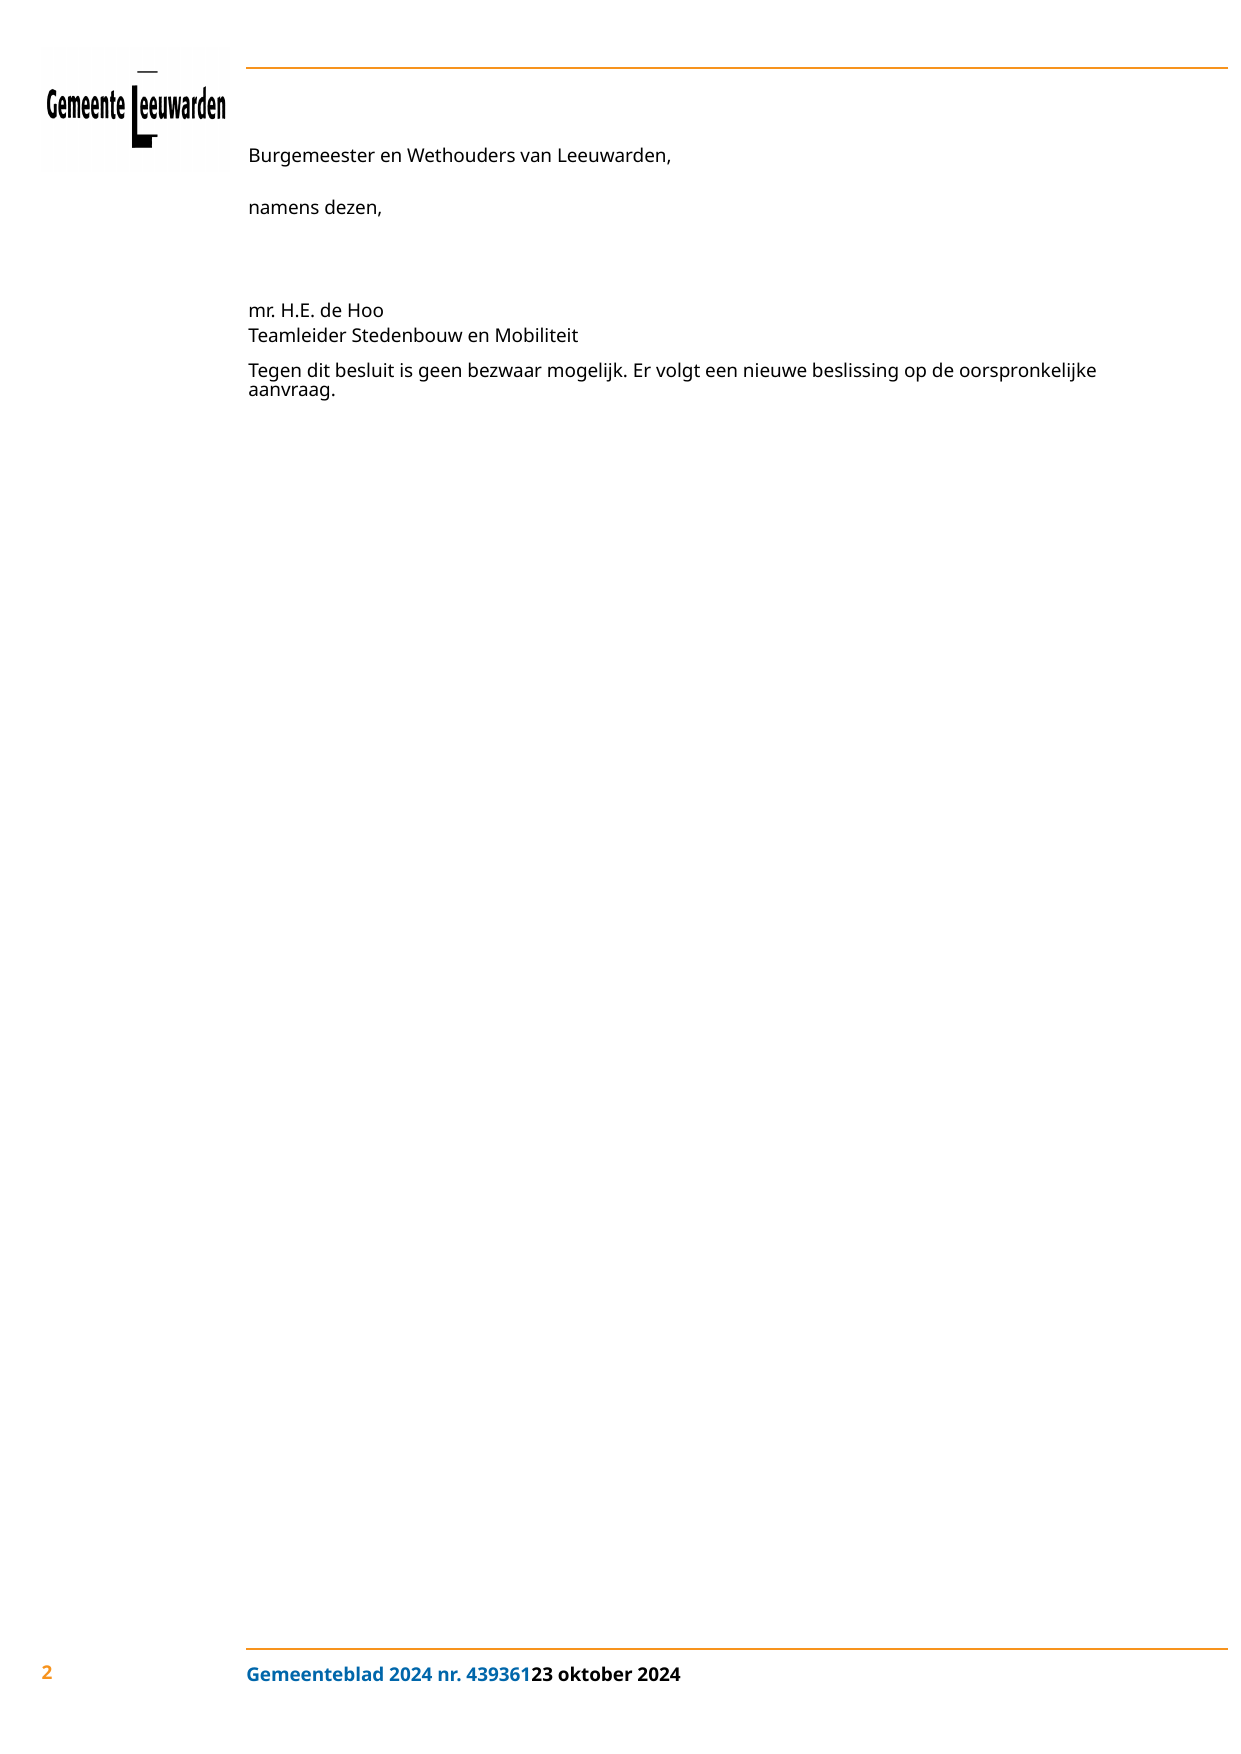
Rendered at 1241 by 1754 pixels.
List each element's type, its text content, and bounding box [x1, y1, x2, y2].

text mr. H.E. de Hoo [248, 297, 1152, 323]
picture [41, 47, 231, 172]
text Burgemeester en Wethouders van Leeuwarden, [248, 143, 1152, 168]
text namens dezen, [248, 194, 1152, 220]
text Tegen dit besluit is geen bezwaar mogelijk. Er volgt een nieuwe beslissing op de oorspronkelijke aanvraag. [248, 362, 1152, 401]
text Teamleider Stedenbouw en Mobiliteit [248, 323, 1152, 348]
